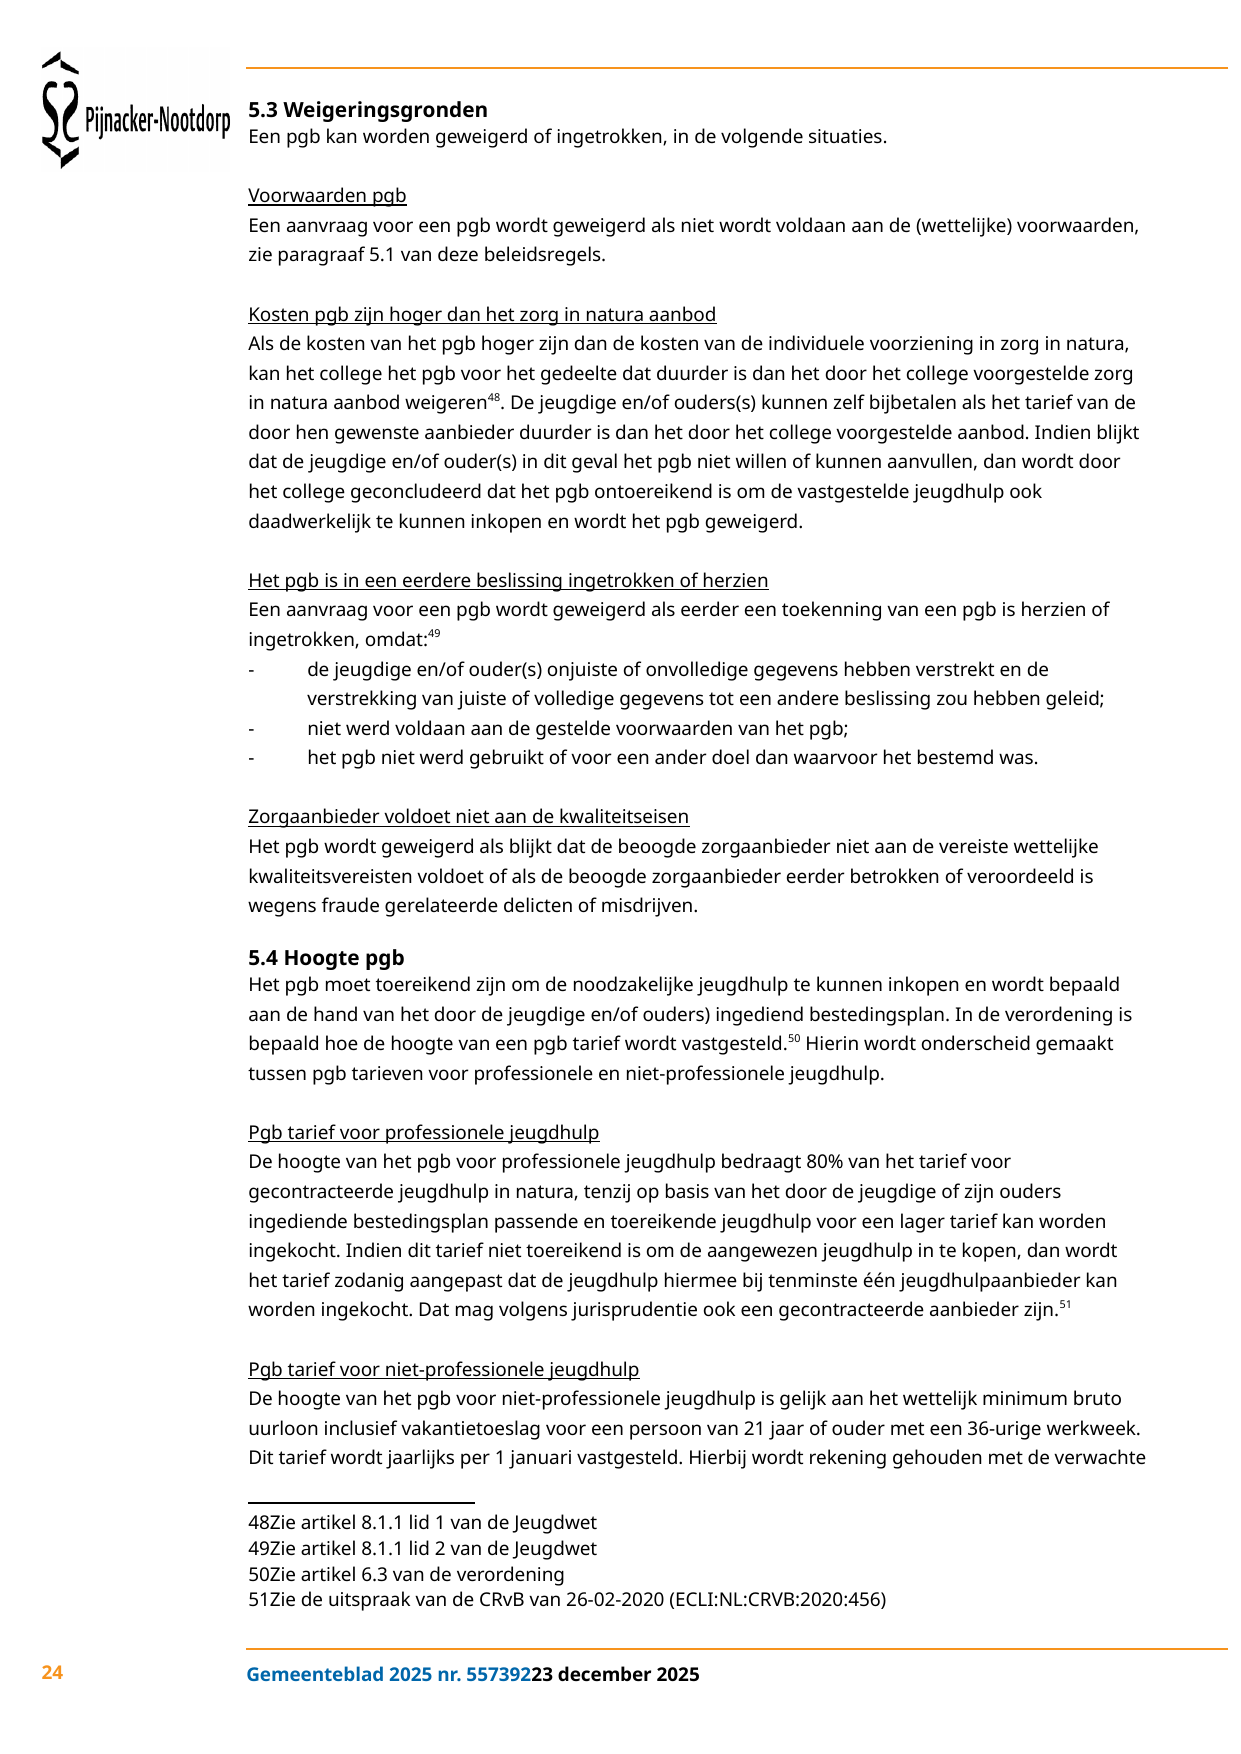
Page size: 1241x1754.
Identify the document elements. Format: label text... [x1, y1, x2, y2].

text Pgb tarief voor niet-professionele jeugdhulp [248, 1356, 1152, 1382]
text Een pgb kan worden geweigerd of ingetrokken, in de volgende situaties. [248, 123, 1152, 149]
text Het pgb moet toereikend zijn om de noodzakelijke jeugdhulp te kunnen inkopen en wordt bepaald aan de hand van het door de jeugdige en/of ouders) ingediend bestedingsplan. In de verordening is bepaald hoe de hoogte van een pgb tarief wordt vastgesteld. Hierin wordt onderscheid gemaakt tussen pgb tarieven voor professionele en niet-professionele jeugdhulp. [248, 971, 1152, 1086]
text Als de kosten van het pgb hoger zijn dan de kosten van de individuele voorziening in zorg in natura, kan het college het pgb voor het gedeelte dat duurder is dan het door het college voorgestelde zorg in natura aanbod weigeren. De jeugdige en/of ouders(s) kunnen zelf bijbetalen als het tarief van de door hen gewenste aanbieder duurder is dan het door het college voorgestelde aanbod. Indien blijkt dat de jeugdige en/of ouder(s) in dit geval het pgb niet willen of kunnen aanvullen, dan wordt door het college geconcludeerd dat het pgb ontoereikend is om de vastgestelde jeugdhulp ook daadwerkelijk te kunnen inkopen en wordt het pgb geweigerd. [248, 330, 1152, 533]
text Een aanvraag voor een pgb wordt geweigerd als eerder een toekenning van een pgb is herzien of ingetrokken, omdat: [248, 597, 1152, 652]
picture [41, 47, 231, 172]
text Zie de uitspraak van de CRvB van 26-02-2020 (ECLI:NL:CRVB:2020:456) [248, 1586, 1152, 1612]
text Het pgb is in een eerdere beslissing ingetrokken of herzien [248, 567, 1152, 593]
text De hoogte van het pgb voor professionele jeugdhulp bedraagt 80% van het tarief voor gecontracteerde jeugdhulp in natura, tenzij op basis van het door de jeugdige of zijn ouders ingediende bestedingsplan passende en toereikende jeugdhulp voor een lager tarief kan worden ingekocht. Indien dit tarief niet toereikend is om de aangewezen jeugdhulp in te kopen, dan wordt het tarief zodanig aangepast dat de jeugdhulp hiermee bij tenminste één jeugdhulpaanbieder kan worden ingekocht. Dat mag volgens jurisprudentie ook een gecontracteerde aanbieder zijn. [248, 1149, 1152, 1322]
text Zie artikel 8.1.1 lid 2 van de Jeugdwet [248, 1535, 1152, 1561]
text Zie artikel 6.3 van de verordening [248, 1561, 1152, 1586]
text 5.3 Weigeringsgronden [248, 95, 1152, 123]
text Zorgaanbieder voldoet niet aan de kwaliteitseisen [248, 804, 1152, 829]
text Pgb tarief voor professionele jeugdhulp [248, 1119, 1152, 1145]
text Voorwaarden pgb [248, 182, 1152, 208]
text De hoogte van het pgb voor niet-professionele jeugdhulp is gelijk aan het wettelijk minimum bruto uurloon inclusief vakantietoeslag voor een persoon van 21 jaar of ouder met een 36-urige werkweek. Dit tarief wordt jaarlijks per 1 januari vastgesteld. Hierbij wordt rekening gehouden met de verwachte [248, 1385, 1152, 1470]
text 5.4 Hoogte pgb [248, 943, 1152, 971]
list niet werd voldaan aan de gestelde voorwaarden van het pgb; [248, 715, 1152, 741]
text Het pgb wordt geweigerd als blijkt dat de beoogde zorgaanbieder niet aan de vereiste wettelijke kwaliteitsvereisten voldoet of als de beoogde zorgaanbieder eerder betrokken of veroordeeld is wegens fraude gerelateerde delicten of misdrijven. [248, 833, 1152, 918]
text Kosten pgb zijn hoger dan het zorg in natura aanbod [248, 301, 1152, 326]
text Een aanvraag voor een pgb wordt geweigerd als niet wordt voldaan aan de (wettelijke) voorwaarden, zie paragraaf 5.1 van deze beleidsregels. [248, 212, 1152, 267]
list het pgb niet werd gebruikt of voor een ander doel dan waarvoor het bestemd was. [248, 744, 1152, 770]
text Zie artikel 8.1.1 lid 1 van de Jeugdwet [248, 1509, 1152, 1535]
list de jeugdige en/of ouder(s) onjuiste of onvolledige gegevens hebben verstrekt en de verstrekking van juiste of volledige gegevens tot een andere beslissing zou hebben geleid; [248, 656, 1152, 711]
